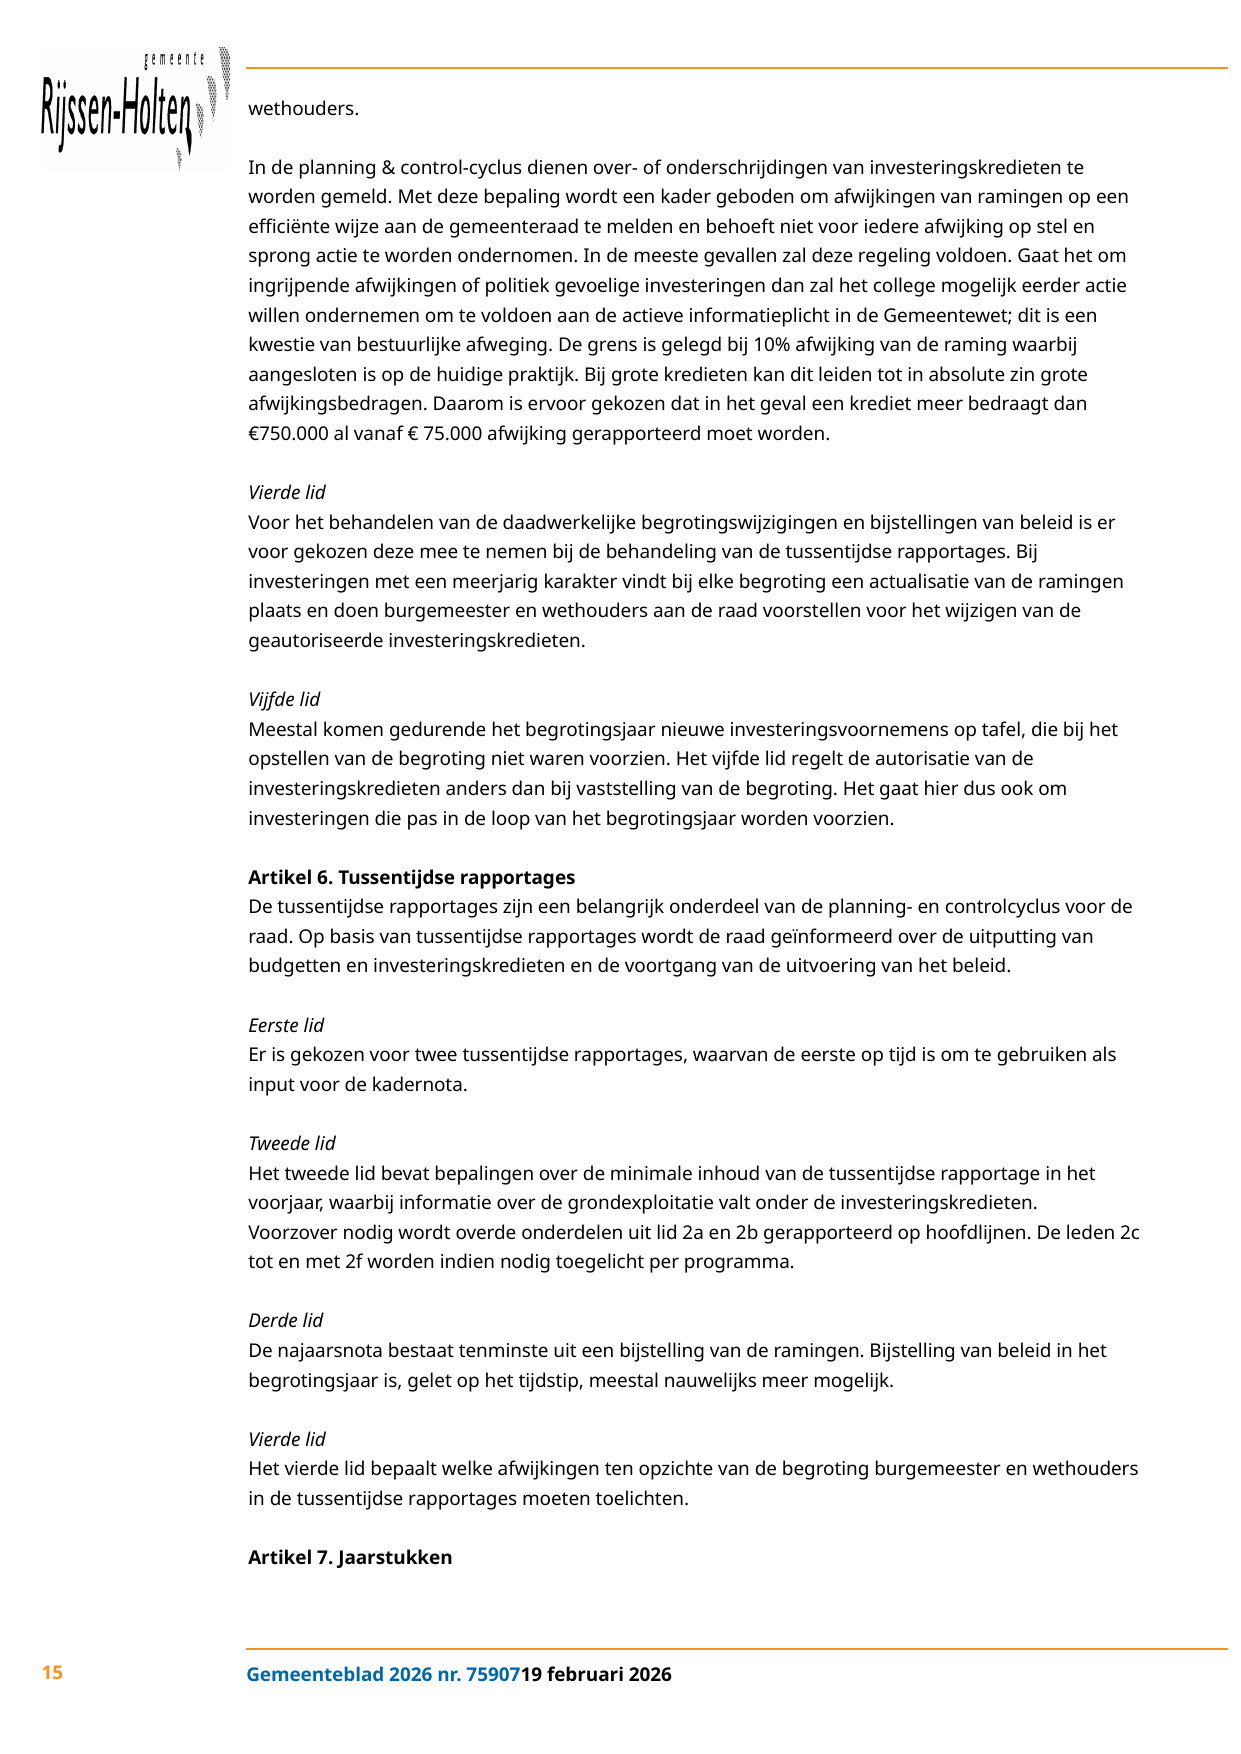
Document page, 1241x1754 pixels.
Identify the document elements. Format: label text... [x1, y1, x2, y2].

text wethouders. [248, 95, 1152, 121]
text In de planning & control-cyclus dienen over- of onderschrijdingen van investeringskredieten te worden gemeld. Met deze bepaling wordt een kader geboden om afwijkingen van ramingen op een efficiënte wijze aan de gemeenteraad te melden en behoeft niet voor iedere afwijking op stel en sprong actie te worden ondernomen. In de meeste gevallen zal deze regeling voldoen. Gaat het om ingrijpende afwijkingen of politiek gevoelige investeringen dan zal het college mogelijk eerder actie willen ondernemen om te voldoen aan de actieve informatieplicht in de Gemeentewet; dit is een kwestie van bestuurlijke afweging. De grens is gelegd bij 10% afwijking van de raming waarbij aangesloten is op de huidige praktijk. Bij grote kredieten kan dit leiden tot in absolute zin grote afwijkingsbedragen. Daarom is ervoor gekozen dat in het geval een krediet meer bedraagt dan €750.000 al vanaf € 75.000 afwijking gerapporteerd moet worden. [248, 154, 1152, 446]
text Tweede lid [248, 1130, 1152, 1156]
text Eerste lid [248, 1012, 1152, 1038]
text Artikel 6. Tussentijdse rapportages [248, 864, 1152, 890]
text Voor het behandelen van de daadwerkelijke begrotingswijzigingen en bijstellingen van beleid is er voor gekozen deze mee te nemen bij de behandeling van de tussentijdse rapportages. Bij investeringen met een meerjarig karakter vindt bij elke begroting een actualisatie van de ramingen plaats en doen burgemeester en wethouders aan de raad voorstellen voor het wijzigen van de geautoriseerde investeringskredieten. [248, 509, 1152, 653]
text Het vierde lid bepaalt welke afwijkingen ten opzichte van de begroting burgemeester en wethouders in de tussentijdse rapportages moeten toelichten. [248, 1456, 1152, 1511]
text Vierde lid [248, 1426, 1152, 1452]
text Vierde lid [248, 479, 1152, 505]
text De tussentijdse rapportages zijn een belangrijk onderdeel van de planning- en controlcyclus voor de raad. Op basis van tussentijdse rapportages wordt de raad geïnformeerd over de uitputting van budgetten en investeringskredieten en de voortgang van de uitvoering van het beleid. [248, 893, 1152, 978]
picture [41, 47, 231, 172]
text Meestal komen gedurende het begrotingsjaar nieuwe investeringsvoornemens op tafel, die bij het opstellen van de begroting niet waren voorzien. Het vijfde lid regelt de autorisatie van de investeringskredieten anders dan bij vaststelling van de begroting. Het gaat hier dus ook om investeringen die pas in de loop van het begrotingsjaar worden voorzien. [248, 716, 1152, 831]
text Vijfde lid [248, 686, 1152, 712]
text Er is gekozen voor twee tussentijdse rapportages, waarvan de eerste op tijd is om te gebruiken als input voor de kadernota. [248, 1041, 1152, 1097]
text De najaarsnota bestaat tenminste uit een bijstelling van de ramingen. Bijstelling van beleid in het begrotingsjaar is, gelet op het tijdstip, meestal nauwelijks meer mogelijk. [248, 1337, 1152, 1393]
text Artikel 7. Jaarstukken [248, 1544, 1152, 1570]
text Het tweede lid bevat bepalingen over de minimale inhoud van de tussentijdse rapportage in het voorjaar, waarbij informatie over de grondexploitatie valt onder de investeringskredieten. [248, 1160, 1152, 1215]
text Voorzover nodig wordt overde onderdelen uit lid 2a en 2b gerapporteerd op hoofdlijnen. De leden 2c tot en met 2f worden indien nodig toegelicht per programma. [248, 1219, 1152, 1274]
text Derde lid [248, 1308, 1152, 1333]
